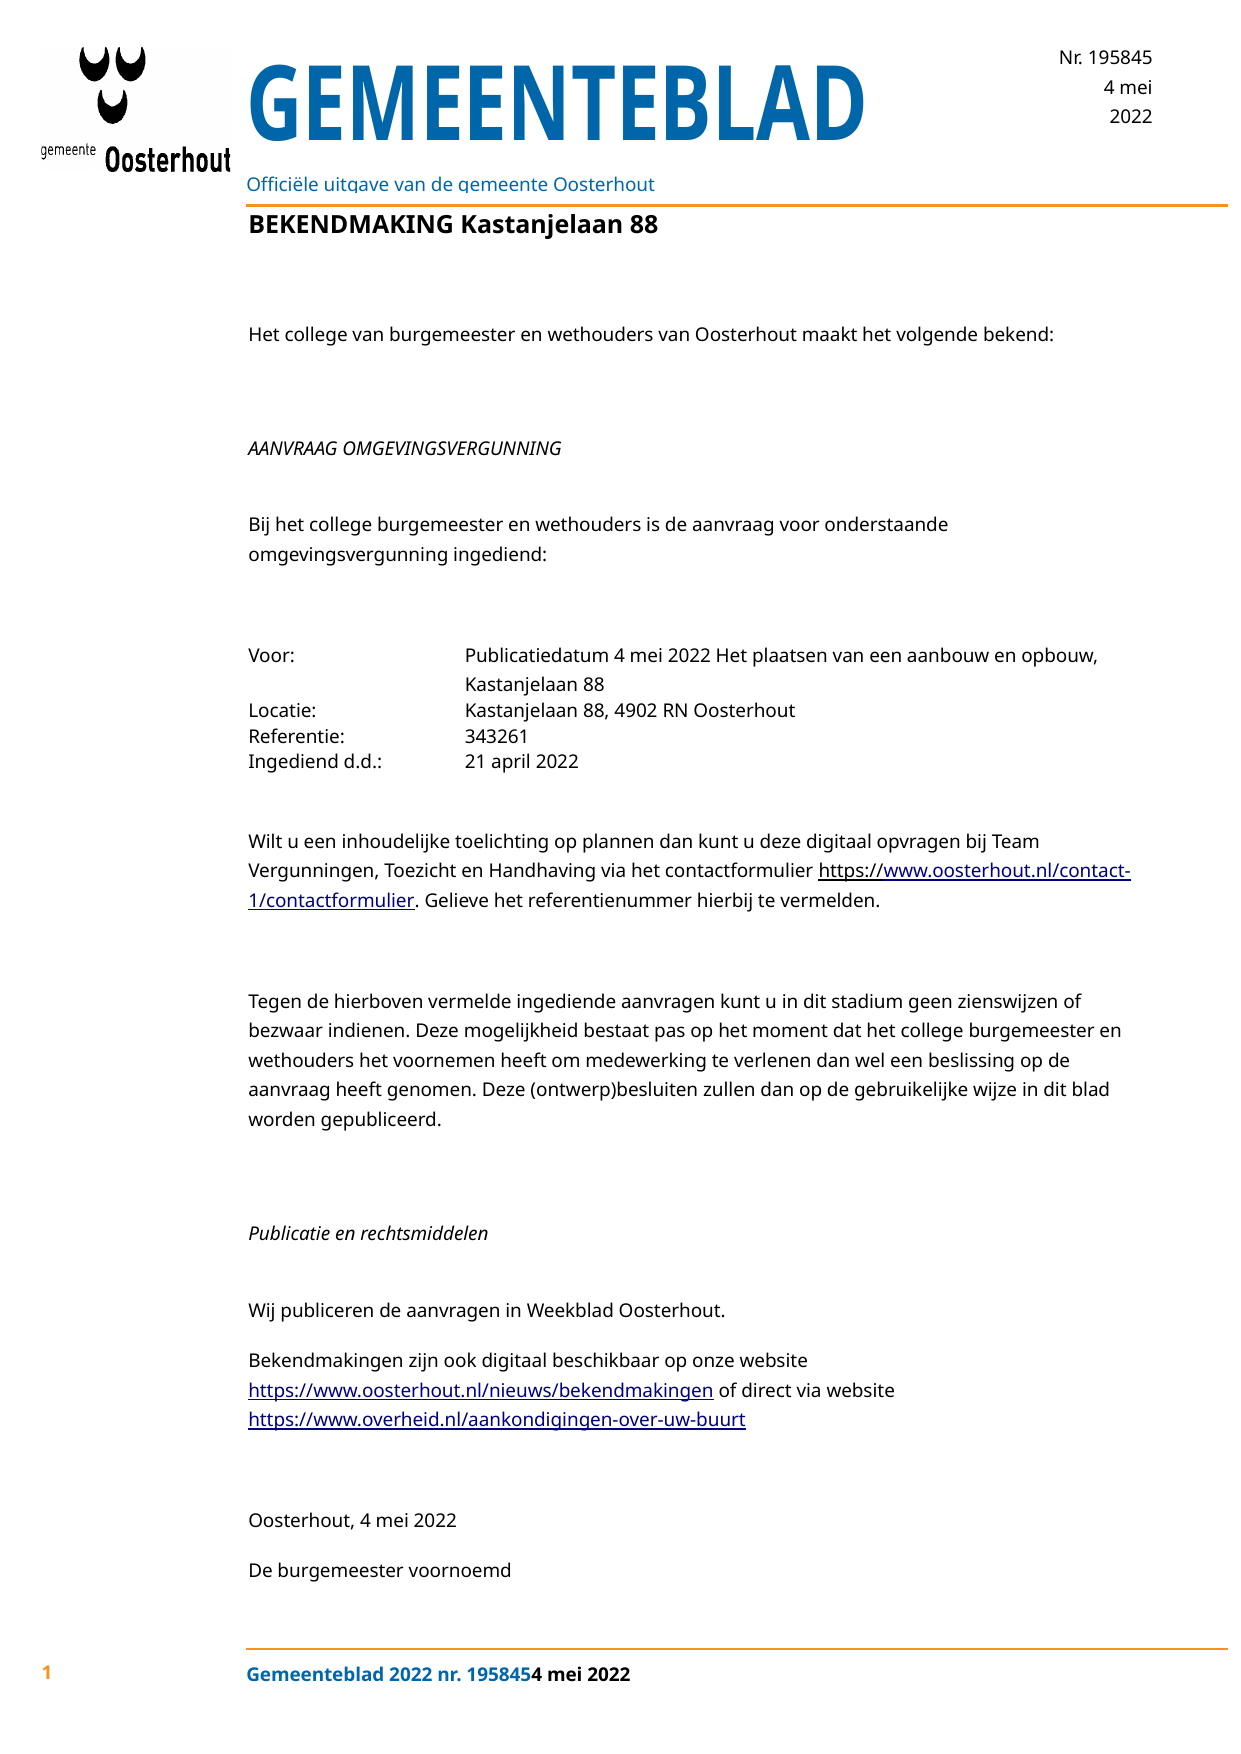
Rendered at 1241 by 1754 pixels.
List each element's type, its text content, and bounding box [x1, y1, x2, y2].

picture [41, 47, 231, 172]
text De burgemeester voornoemd [248, 1558, 1152, 1583]
text Oosterhout, 4 mei 2022 [248, 1507, 1152, 1533]
table_cell Locatie: [248, 697, 464, 723]
text Wij publiceren de aanvragen in Weekblad Oosterhout. [248, 1297, 1152, 1322]
table_header Voor: [248, 642, 464, 697]
text Wilt u een inhoudelijke toelichting op plannen dan kunt u deze digitaal opvragen bij Team Vergunningen, Toezicht en Handhaving via het contactformulier https://www.oosterhout.nl/contact-1/contactformulier. Gelieve het referentienummer hierbij te vermelden. [248, 828, 1152, 913]
text Bekendmakingen zijn ook digitaal beschikbaar op onze website https://www.oosterhout.nl/nieuws/bekendmakingen of direct via website https://www.overheid.nl/aankondigingen-over-uw-buurt [248, 1347, 1152, 1432]
table_cell Kastanjelaan 88, 4902 RN Oosterhout [465, 697, 1152, 723]
table_cell 343261 [465, 723, 1152, 748]
table_cell Ingediend d.d.: [248, 749, 464, 774]
text BEKENDMAKING Kastanjelaan 88 [248, 207, 1152, 241]
text Bij het college burgemeester en wethouders is de aanvraag voor onderstaande omgevingsvergunning ingediend: [248, 511, 1152, 567]
text Tegen de hierboven vermelde ingediende aanvragen kunt u in dit stadium geen zienswijzen of bezwaar indienen. Deze mogelijkheid bestaat pas op het moment dat het college burgemeester en wethouders het voornemen heeft om medewerking te verlenen dan wel een beslissing op de aanvraag heeft genomen. Deze (ontwerp)besluiten zullen dan op de gebruikelijke wijze in dit blad worden gepubliceerd. [248, 988, 1152, 1132]
table_cell 21 april 2022 [465, 749, 1152, 774]
table_header Publicatiedatum 4 mei 2022 Het plaatsen van een aanbouw en opbouw, Kastanjelaan 88 [465, 642, 1152, 697]
text AANVRAAG OMGEVINGSVERGUNNING [248, 435, 1152, 461]
text Het college van burgemeester en wethouders van Oosterhout maakt het volgende bekend: [248, 321, 1152, 346]
text Publicatie en rechtsmiddelen [248, 1221, 1152, 1246]
table_cell Referentie: [248, 723, 464, 748]
